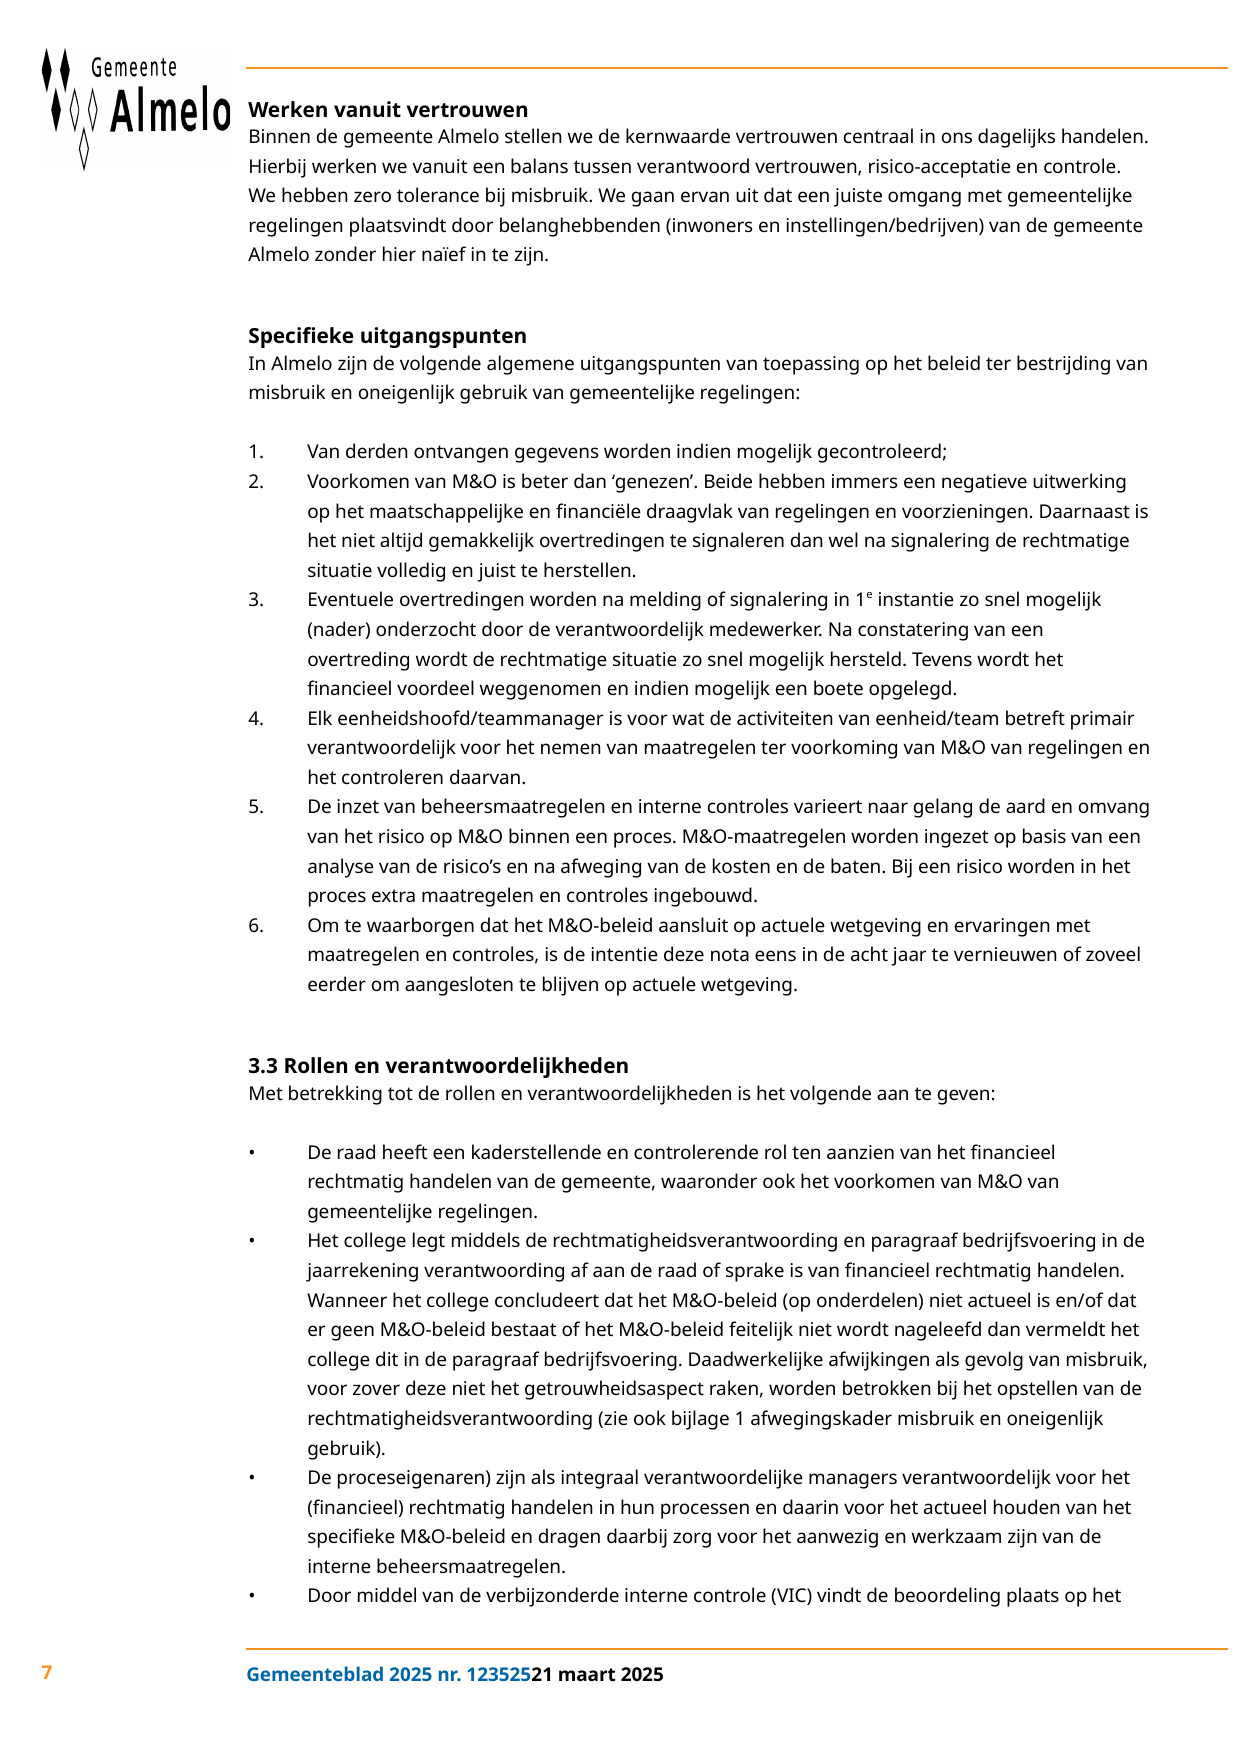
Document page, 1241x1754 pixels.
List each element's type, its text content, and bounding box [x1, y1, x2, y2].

list Om te waarborgen dat het M&O-beleid aansluit op actuele wetgeving en ervaringen met maatregelen en controles, is de intentie deze nota eens in de acht jaar te vernieuwen of zoveel eerder om aangesloten te blijven op actuele wetgeving. [248, 912, 1152, 997]
list Het college legt middels de rechtmatigheidsverantwoording en paragraaf bedrijfsvoering in de jaarrekening verantwoording af aan de raad of sprake is van financieel rechtmatig handelen. Wanneer het college concludeert dat het M&O-beleid (op onderdelen) niet actueel is en/of dat er geen M&O-beleid bestaat of het M&O-beleid feitelijk niet wordt nageleefd dan vermeldt het college dit in de paragraaf bedrijfsvoering. Daadwerkelijke afwijkingen als gevolg van misbruik, voor zover deze niet het getrouwheidsaspect raken, worden betrokken bij het opstellen van de rechtmatigheidsverantwoording (zie ook bijlage 1 afwegingskader misbruik en oneigenlijk gebruik). [248, 1228, 1152, 1460]
text Werken vanuit vertrouwen [248, 95, 1152, 123]
text 3.3 Rollen en verantwoordelijkheden [248, 1051, 1152, 1080]
list De proceseigenaren) zijn als integraal verantwoordelijke managers verantwoordelijk voor het (financieel) rechtmatig handelen in hun processen en daarin voor het actueel houden van het specifieke M&O-beleid en dragen daarbij zorg voor het aanwezig en werkzaam zijn van de interne beheersmaatregelen. [248, 1464, 1152, 1579]
picture [41, 47, 231, 172]
list De raad heeft een kaderstellende en controlerende rol ten aanzien van het financieel rechtmatig handelen van de gemeente, waaronder ook het voorkomen van M&O van gemeentelijke regelingen. [248, 1139, 1152, 1224]
list Van derden ontvangen gegevens worden indien mogelijk gecontroleerd; [248, 439, 1152, 464]
list Voorkomen van M&O is beter dan ‘genezen’. Beide hebben immers een negatieve uitwerking op het maatschappelijke en financiële draagvlak van regelingen en voorzieningen. Daarnaast is het niet altijd gemakkelijk overtredingen te signaleren dan wel na signalering de rechtmatige situatie volledig en juist te herstellen. [248, 468, 1152, 583]
list Elk eenheidshoofd/teammanager is voor wat de activiteiten van eenheid/team betreft primair verantwoordelijk voor het nemen van maatregelen ter voorkoming van M&O van regelingen en het controleren daarvan. [248, 705, 1152, 790]
list Eventuele overtredingen worden na melding of signalering in 1e instantie zo snel mogelijk (nader) onderzocht door de verantwoordelijk medewerker. Na constatering van een overtreding wordt de rechtmatige situatie zo snel mogelijk hersteld. Tevens wordt het financieel voordeel weggenomen en indien mogelijk een boete opgelegd. [248, 587, 1152, 701]
list Door middel van de verbijzonderde interne controle (VIC) vindt de beoordeling plaats op het [248, 1583, 1152, 1608]
text Binnen de gemeente Almelo stellen we de kernwaarde vertrouwen centraal in ons dagelijks handelen. Hierbij werken we vanuit een balans tussen verantwoord vertrouwen, risico-acceptatie en controle. We hebben zero tolerance bij misbruik. We gaan ervan uit dat een juiste omgang met gemeentelijke regelingen plaatsvindt door belanghebbenden (inwoners en instellingen/bedrijven) van de gemeente Almelo zonder hier naïef in te zijn. [248, 123, 1152, 267]
text Met betrekking tot de rollen en verantwoordelijkheden is het volgende aan te geven: [248, 1080, 1152, 1105]
text In Almelo zijn de volgende algemene uitgangspunten van toepassing op het beleid ter bestrijding van misbruik en oneigenlijk gebruik van gemeentelijke regelingen: [248, 350, 1152, 405]
list De inzet van beheersmaatregelen en interne controles varieert naar gelang de aard en omvang van het risico op M&O binnen een proces. M&O-maatregelen worden ingezet op basis van een analyse van de risico’s en na afweging van de kosten en de baten. Bij een risico worden in het proces extra maatregelen en controles ingebouwd. [248, 794, 1152, 908]
text Specifieke uitgangspunten [248, 322, 1152, 350]
